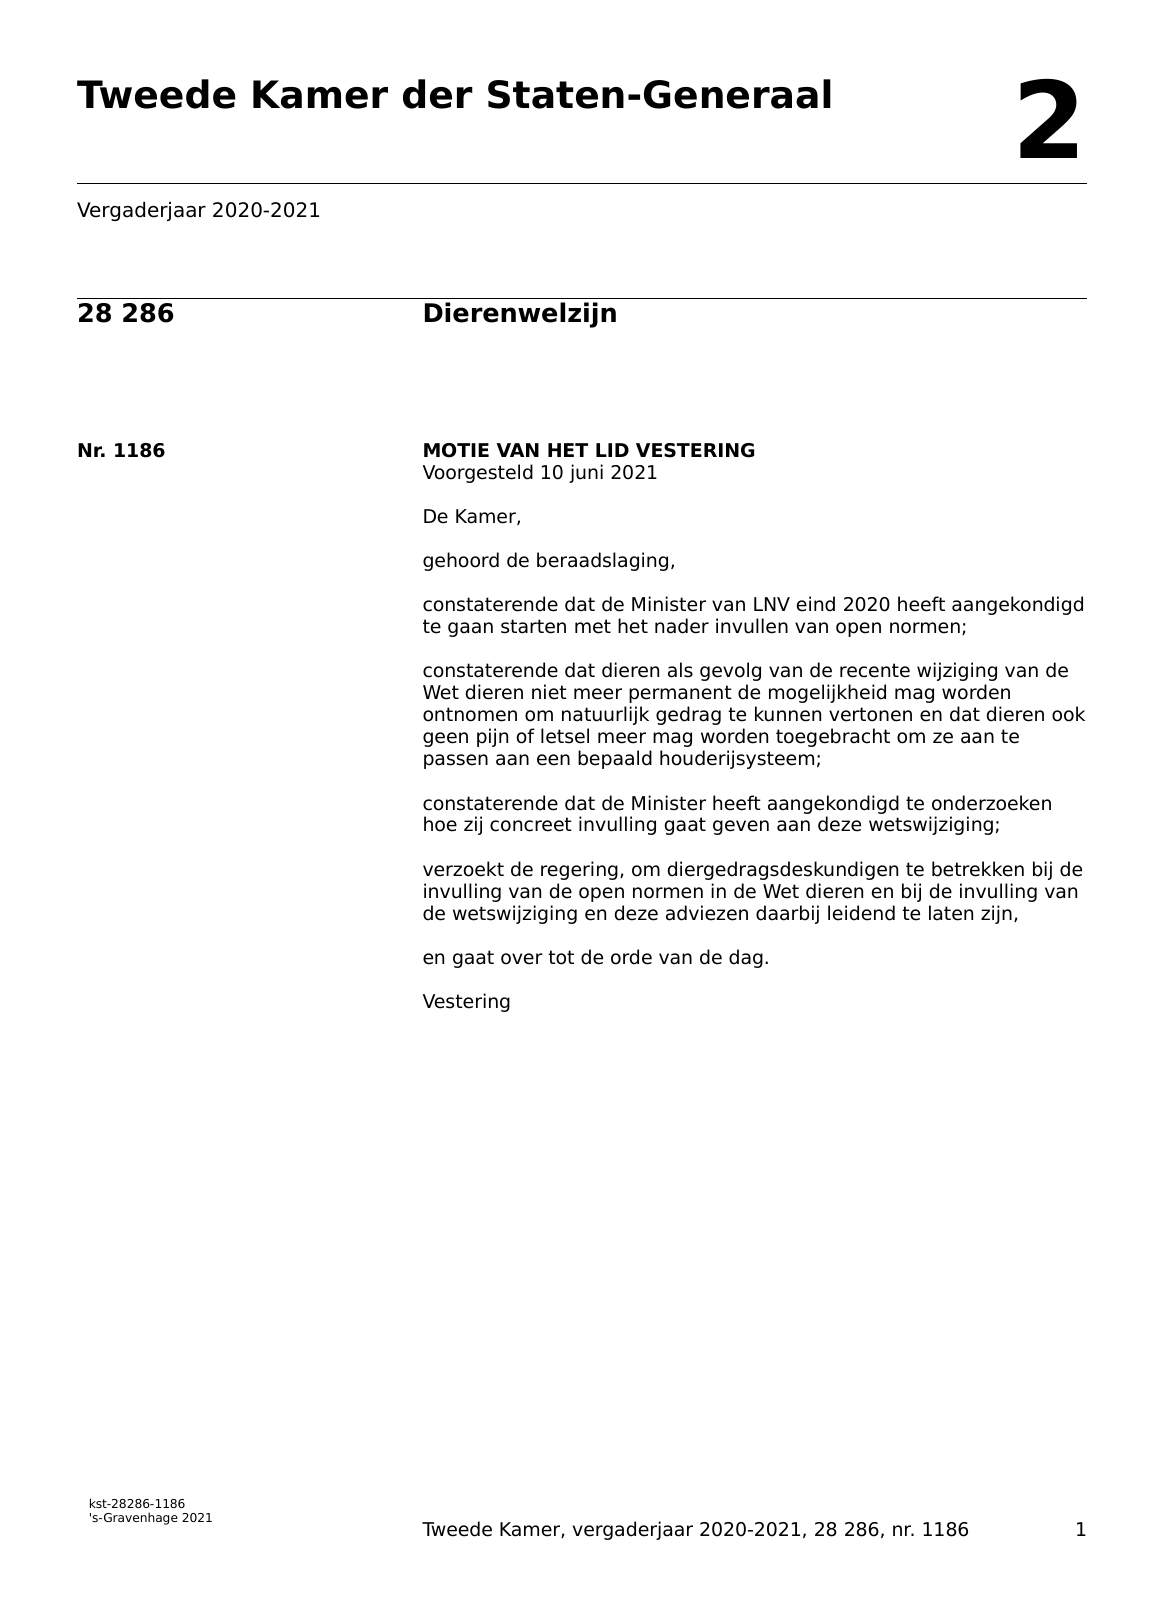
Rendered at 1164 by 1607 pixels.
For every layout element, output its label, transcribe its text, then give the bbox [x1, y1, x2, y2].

text kst-28286-1186 [88, 1497, 323, 1511]
table_header Tweede Kamer der Staten-Generaal [77, 59, 886, 183]
table_cell Vergaderjaar 2020-2021 [77, 184, 1087, 298]
subtitle Nr. 1186 MOTIE VAN HET LID VESTERING [77, 440, 1087, 462]
text constaterende dat de Minister heeft aangekondigd te onderzoeken hoe zij concreet invulling gaat geven aan deze wetswijziging; [422, 792, 1087, 836]
text Vestering [422, 991, 1087, 1013]
text verzoekt de regering, om diergedragsdeskundigen te betrekken bij de invulling van de open normen in de Wet dieren en bij de invulling van de wetswijziging en deze adviezen daarbij leidend te laten zijn, [422, 858, 1087, 924]
table_header 2 [886, 59, 1087, 183]
text constaterende dat de Minister van LNV eind 2020 heeft aangekondigd te gaan starten met het nader invullen van open normen; [422, 594, 1087, 638]
text constaterende dat dieren als gevolg van de recente wijziging van de Wet dieren niet meer permanent de mogelijkheid mag worden ontnomen om natuurlijk gedrag te kunnen vertonen en dat dieren ook geen pijn of letsel meer mag worden toegebracht om ze aan te passen aan een bepaald houderijsysteem; [422, 660, 1087, 770]
text 's-Gravenhage 2021 [88, 1511, 323, 1525]
text gehoord de beraadslaging, [422, 550, 1087, 572]
text en gaat over tot de orde van de dag. [422, 947, 1087, 969]
text De Kamer, [422, 506, 1087, 528]
text Voorgesteld 10 juni 2021 [422, 462, 1087, 484]
subtitle 28 286 Dierenwelzijn [77, 299, 1087, 329]
